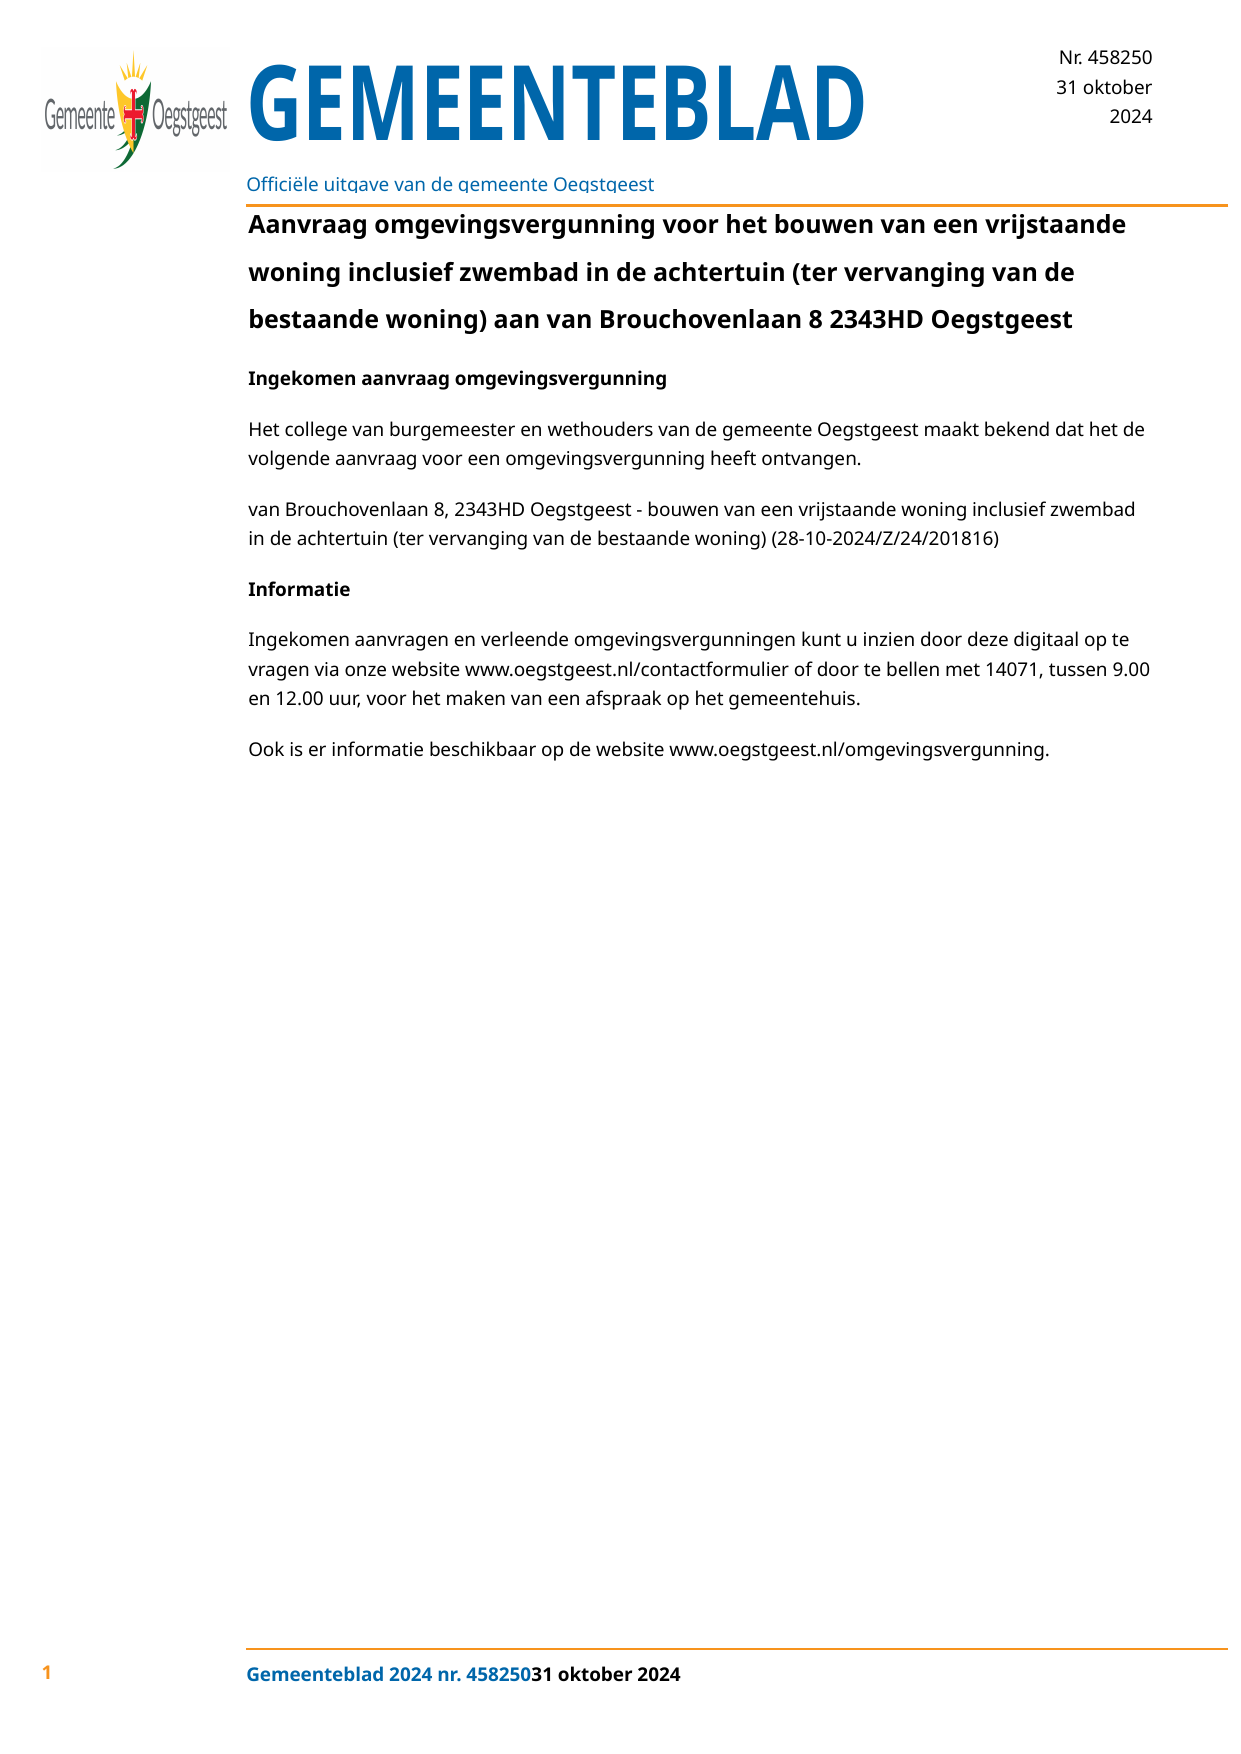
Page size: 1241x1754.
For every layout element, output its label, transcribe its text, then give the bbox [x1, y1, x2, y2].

text Informatie [248, 576, 1152, 602]
text Ingekomen aanvragen en verleende omgevingsvergunningen kunt u inzien door deze digitaal op te vragen via onze website www.oegstgeest.nl/contactformulier of door te bellen met 14071, tussen 9.00 en 12.00 uur, voor het maken van een afspraak op het gemeentehuis. [248, 626, 1152, 711]
text Het college van burgemeester en wethouders van de gemeente Oegstgeest maakt bekend dat het de volgende aanvraag voor een omgevingsvergunning heeft ontvangen. [248, 416, 1152, 471]
text Ingekomen aanvraag omgevingsvergunning [248, 366, 1152, 391]
text van Brouchovenlaan 8, 2343HD Oegstgeest - bouwen van een vrijstaande woning inclusief zwembad in de achtertuin (ter vervanging van de bestaande woning) (28-10-2024/Z/24/201816) [248, 496, 1152, 551]
text Aanvraag omgevingsvergunning voor het bouwen van een vrijstaande woning inclusief zwembad in de achtertuin (ter vervanging van de bestaande woning) aan van Brouchovenlaan 8 2343HD Oegstgeest [248, 207, 1152, 336]
picture [41, 47, 231, 172]
text Ook is er informatie beschikbaar op de website www.oegstgeest.nl/omgevingsvergunning. [248, 736, 1152, 762]
